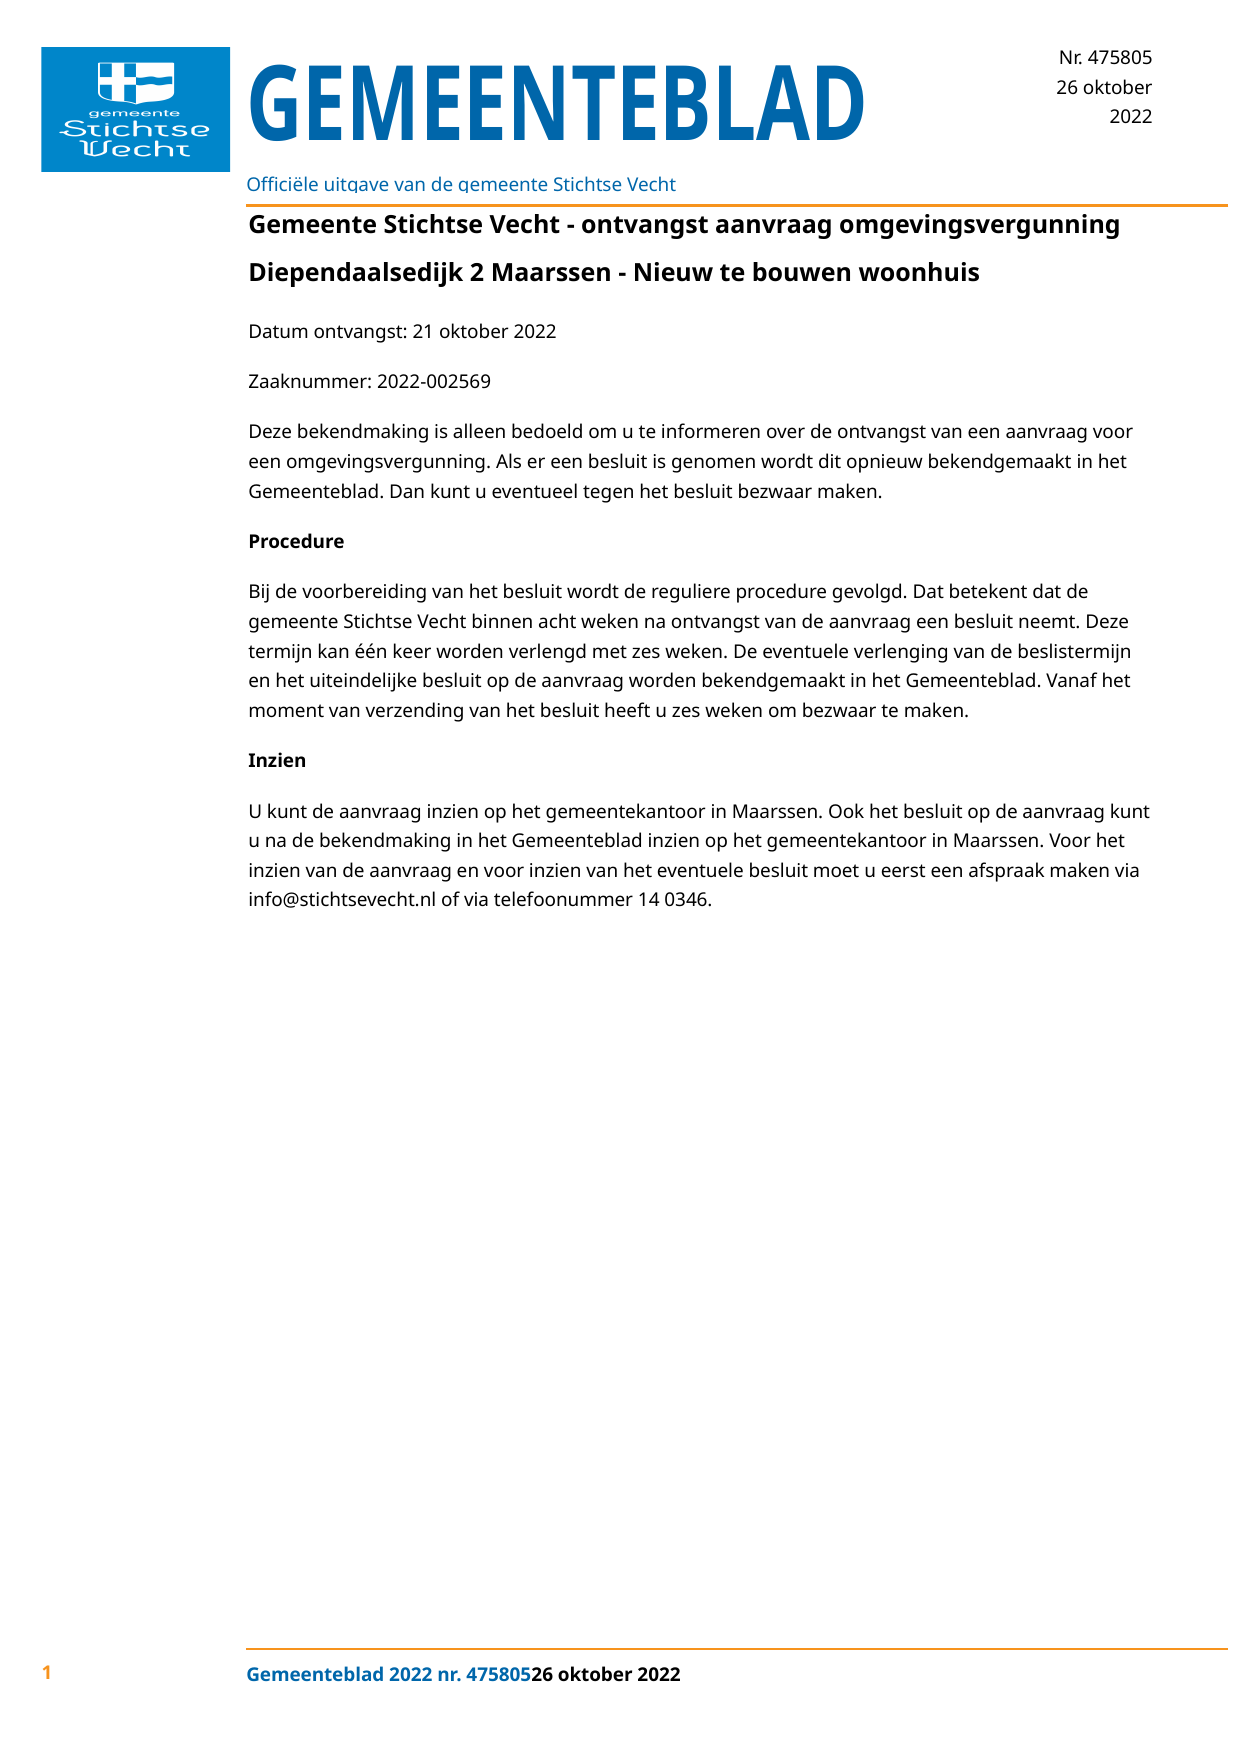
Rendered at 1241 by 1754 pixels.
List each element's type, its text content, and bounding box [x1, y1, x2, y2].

text Bij de voorbereiding van het besluit wordt de reguliere procedure gevolgd. Dat betekent dat de gemeente Stichtse Vecht binnen acht weken na ontvangst van de aanvraag een besluit neemt. Deze termijn kan één keer worden verlengd met zes weken. De eventuele verlenging van de beslistermijn en het uiteindelijke besluit op de aanvraag worden bekendgemaakt in het Gemeenteblad. Vanaf het moment van verzending van het besluit heeft u zes weken om bezwaar te maken. [248, 579, 1152, 723]
text Deze bekendmaking is alleen bedoeld om u te informeren over de ontvangst van een aanvraag voor een omgevingsvergunning. Als er een besluit is genomen wordt dit opnieuw bekendgemaakt in het Gemeenteblad. Dan kunt u eventueel tegen het besluit bezwaar maken. [248, 419, 1152, 504]
text Zaaknummer: 2022-002569 [248, 368, 1152, 394]
text Datum ontvangst: 21 oktober 2022 [248, 318, 1152, 344]
text Inzien [248, 747, 1152, 773]
picture [137, 63, 174, 103]
picture [99, 63, 135, 101]
text Gemeente Stichtse Vecht - ontvangst aanvraag omgevingsvergunning Diependaalsedijk 2 Maarssen - Nieuw te bouwen woonhuis [248, 207, 1152, 288]
text U kunt de aanvraag inzien op het gemeentekantoor in Maarssen. Ook het besluit op de aanvraag kunt u na de bekendmaking in het Gemeenteblad inzien op het gemeentekantoor in Maarssen. Voor het inzien van de aanvraag en voor inzien van het eventuele besluit moet u eerst een afspraak maken via info@stichtsevecht.nl of via telefoonummer 14 0346. [248, 798, 1152, 912]
text Procedure [248, 528, 1152, 554]
